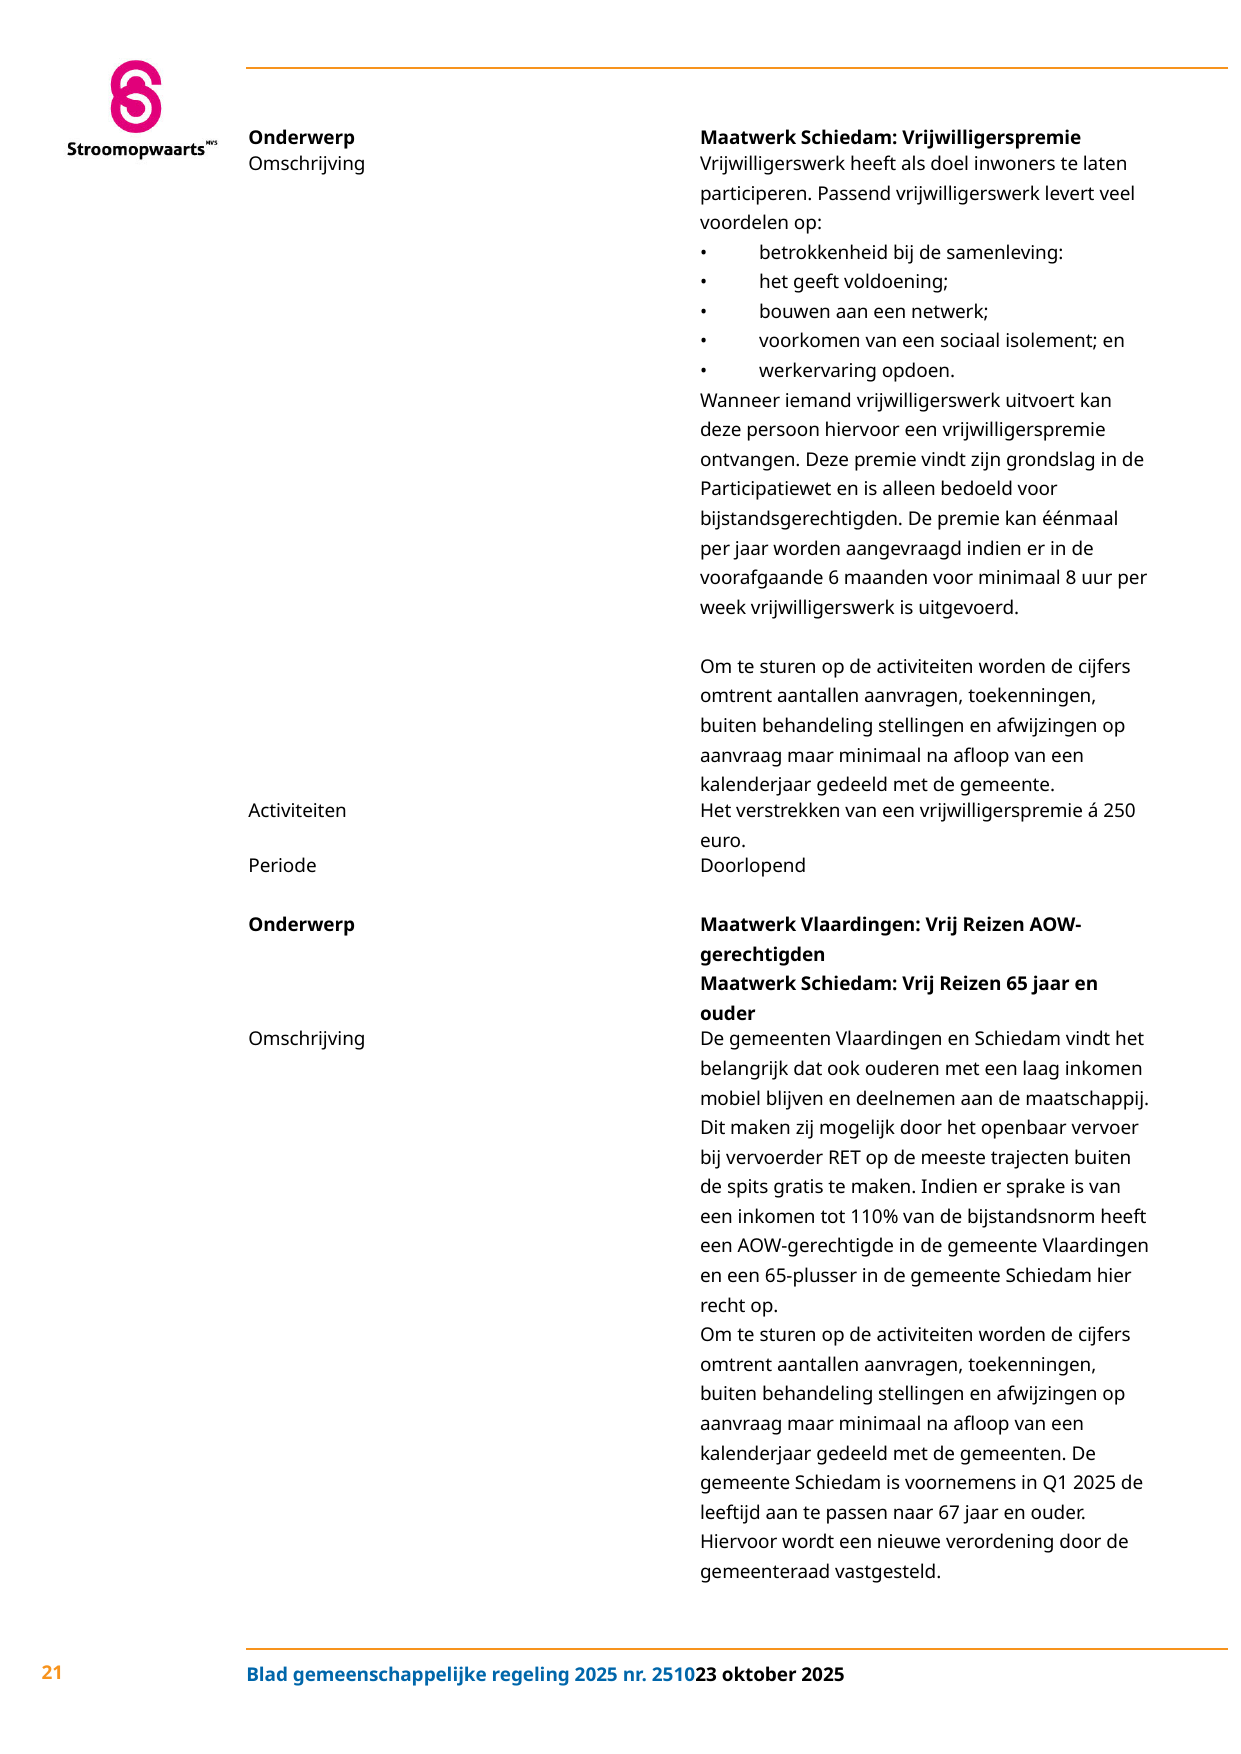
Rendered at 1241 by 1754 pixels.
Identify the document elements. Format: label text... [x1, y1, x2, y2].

table_header Maatwerk Schiedam: Vrijwilligerspremie [700, 125, 1152, 150]
table_cell Activiteiten [248, 797, 700, 852]
table_header Onderwerp [248, 911, 700, 1026]
table_cell Doorlopend [700, 853, 1152, 878]
table_cell Het verstrekken van een vrijwilligerspremie á 250 euro. [700, 797, 1152, 852]
table_cell Periode [248, 853, 700, 878]
table_cell Vrijwilligerswerk heeft als doel inwoners te laten participeren. Passend vrijwilligerswerk levert veel voordelen op: betrokkenheid bij de samenleving: het geeft voldoening; bouwen aan een netwerk; voorkomen van een sociaal isolement; en werkervaring opdoen. Wanneer iemand vrijwilligerswerk uitvoert kan deze persoon hiervoor een vrijwilligerspremie ontvangen. Deze premie vindt zijn grondslag in de Participatiewet en is alleen bedoeld voor bijstandsgerechtigden. De premie kan éénmaal per jaar worden aangevraagd indien er in de voorafgaande 6 maanden voor minimaal 8 uur per week vrijwilligerswerk is uitgevoerd. Om te sturen op de activiteiten worden de cijfers omtrent aantallen aanvragen, toekenningen, buiten behandeling stellingen en afwijzingen op aanvraag maar minimaal na afloop van een kalenderjaar gedeeld met de gemeente. [700, 150, 1152, 797]
table_cell De gemeenten Vlaardingen en Schiedam vindt het belangrijk dat ook ouderen met een laag inkomen mobiel blijven en deelnemen aan de maatschappij. Dit maken zij mogelijk door het openbaar vervoer bij vervoerder RET op de meeste trajecten buiten de spits gratis te maken. Indien er sprake is van een inkomen tot 110% van de bijstandsnorm heeft een AOW-gerechtigde in de gemeente Vlaardingen en een 65-plusser in de gemeente Schiedam hier recht op. Om te sturen op de activiteiten worden de cijfers omtrent aantallen aanvragen, toekenningen, buiten behandeling stellingen en afwijzingen op aanvraag maar minimaal na afloop van een kalenderjaar gedeeld met de gemeenten. De gemeente Schiedam is voornemens in Q1 2025 de leeftijd aan te passen naar 67 jaar en ouder. Hiervoor wordt een nieuwe verordening door de gemeenteraad vastgesteld. [700, 1026, 1152, 1584]
table_header Onderwerp [248, 125, 700, 150]
table_cell Omschrijving [248, 1026, 700, 1584]
table_header Maatwerk Vlaardingen: Vrij Reizen AOW-gerechtigden Maatwerk Schiedam: Vrij Reizen 65 jaar en ouder [700, 911, 1152, 1026]
table_cell Omschrijving [248, 150, 700, 797]
picture [41, 47, 231, 172]
